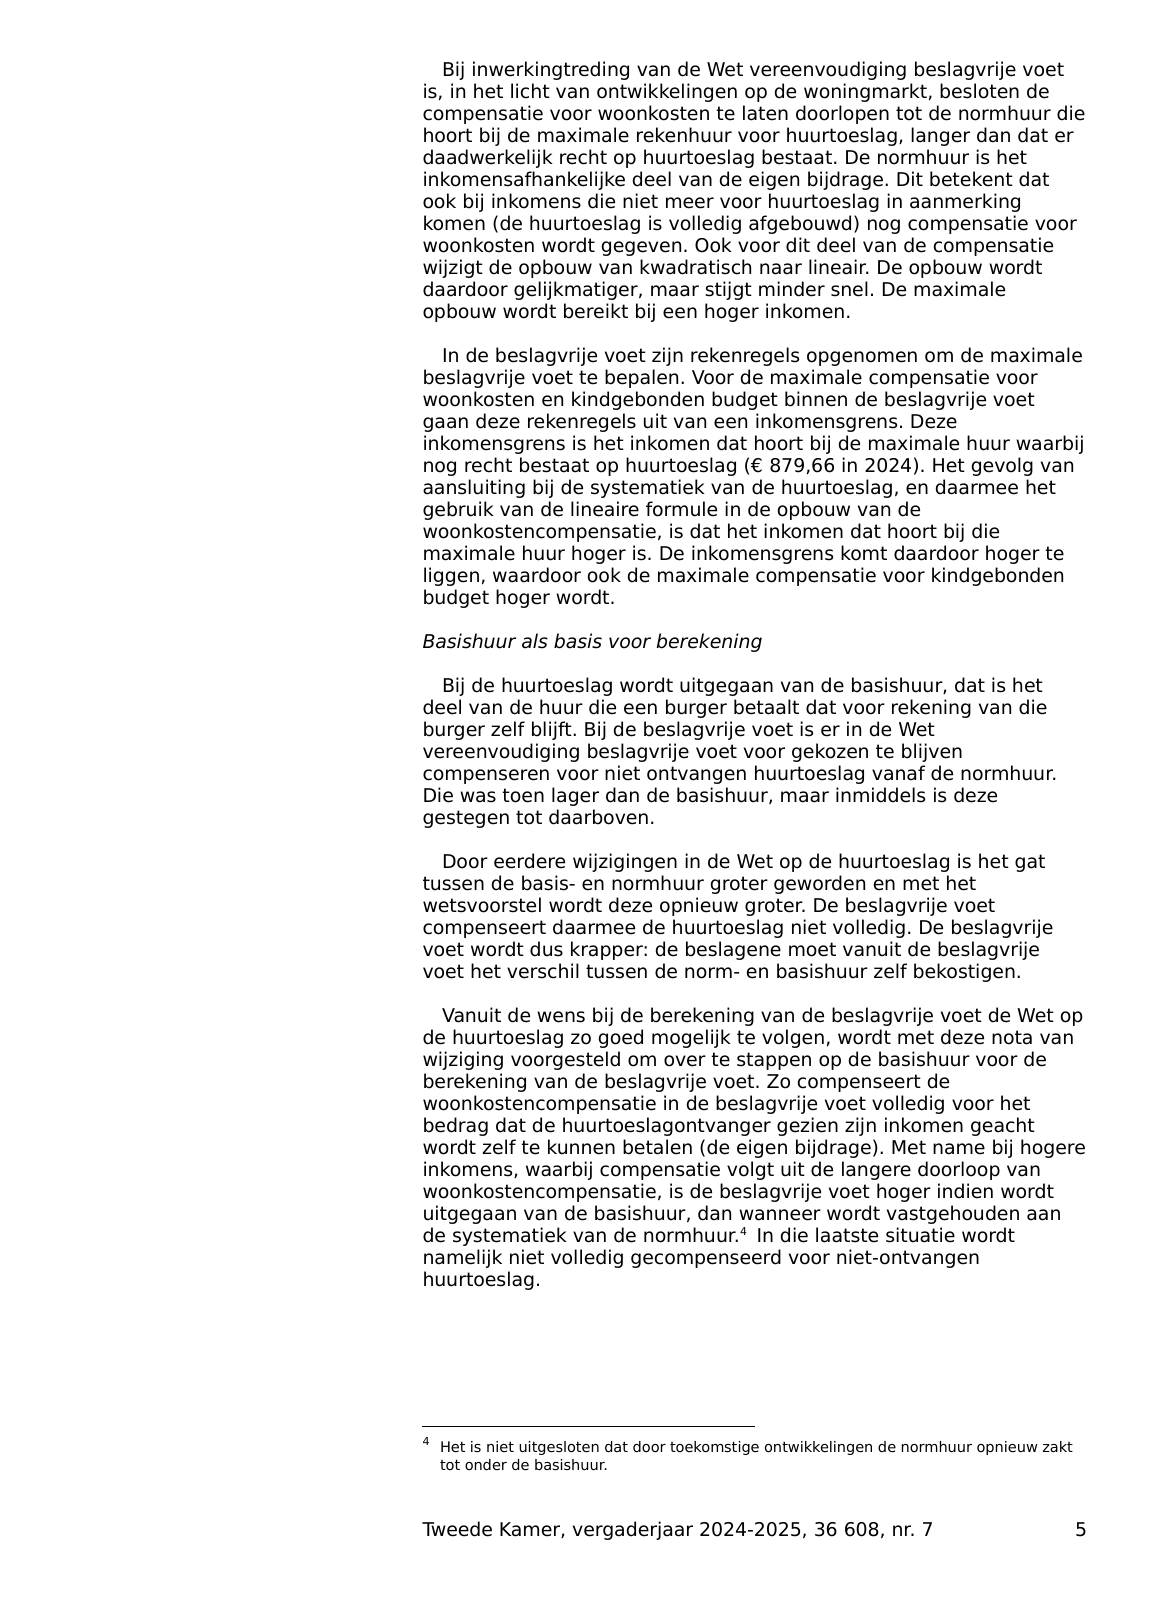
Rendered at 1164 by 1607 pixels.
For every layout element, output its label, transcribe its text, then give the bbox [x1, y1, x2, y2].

text Bij inwerkingtreding van de Wet vereenvoudiging beslagvrije voet is, in het licht van ontwikkelingen op de woningmarkt, besloten de compensatie voor woonkosten te laten doorlopen tot de normhuur die hoort bij de maximale rekenhuur voor huurtoeslag, langer dan dat er daadwerkelijk recht op huurtoeslag bestaat. De normhuur is het inkomensafhankelijke deel van de eigen bijdrage. Dit betekent dat ook bij inkomens die niet meer voor huurtoeslag in aanmerking komen (de huurtoeslag is volledig afgebouwd) nog compensatie voor woonkosten wordt gegeven. Ook voor dit deel van de compensatie wijzigt de opbouw van kwadratisch naar lineair. De opbouw wordt daardoor gelijkmatiger, maar stijgt minder snel. De maximale opbouw wordt bereikt bij een hoger inkomen. [422, 59, 1087, 323]
text Door eerdere wijzigingen in de Wet op de huurtoeslag is het gat tussen de basis- en normhuur groter geworden en met het wetsvoorstel wordt deze opnieuw groter. De beslagvrije voet compenseert daarmee de huurtoeslag niet volledig. De beslagvrije voet wordt dus krapper: de beslagene moet vanuit de beslagvrije voet het verschil tussen de norm- en basishuur zelf bekostigen. [422, 851, 1087, 983]
text In de beslagvrije voet zijn rekenregels opgenomen om de maximale beslagvrije voet te bepalen. Voor de maximale compensatie voor woonkosten en kindgebonden budget binnen de beslagvrije voet gaan deze rekenregels uit van een inkomensgrens. Deze inkomensgrens is het inkomen dat hoort bij de maximale huur waarbij nog recht bestaat op huurtoeslag (€ 879,66 in 2024). Het gevolg van aansluiting bij de systematiek van de huurtoeslag, en daarmee het gebruik van de lineaire formule in de opbouw van de woonkostencompensatie, is dat het inkomen dat hoort bij die maximale huur hoger is. De inkomensgrens komt daardoor hoger te liggen, waardoor ook de maximale compensatie voor kindgebonden budget hoger wordt. [422, 345, 1087, 609]
subtitle Basishuur als basis voor berekening [422, 631, 1087, 653]
text Vanuit de wens bij de berekening van de beslagvrije voet de Wet op de huurtoeslag zo goed mogelijk te volgen, wordt met deze nota van wijziging voorgesteld om over te stappen op de basishuur voor de berekening van de beslagvrije voet. Zo compenseert de woonkostencompensatie in de beslagvrije voet volledig voor het bedrag dat de huurtoeslagontvanger gezien zijn inkomen geacht wordt zelf te kunnen betalen (de eigen bijdrage). Met name bij hogere inkomens, waarbij compensatie volgt uit de langere doorloop van woonkostencompensatie, is de beslagvrije voet hoger indien wordt uitgegaan van de basishuur, dan wanneer wordt vastgehouden aan de systematiek van de normhuur. In die laatste situatie wordt namelijk niet volledig gecompenseerd voor niet-ontvangen huurtoeslag. [422, 1005, 1087, 1291]
text Het is niet uitgesloten dat door toekomstige ontwikkelingen de normhuur opnieuw zakt tot onder de basishuur. [422, 1435, 1087, 1474]
text Bij de huurtoeslag wordt uitgegaan van de basishuur, dat is het deel van de huur die een burger betaalt dat voor rekening van die burger zelf blijft. Bij de beslagvrije voet is er in de Wet vereenvoudiging beslagvrije voet voor gekozen te blijven compenseren voor niet ontvangen huurtoeslag vanaf de normhuur. Die was toen lager dan de basishuur, maar inmiddels is deze gestegen tot daarboven. [422, 675, 1087, 829]
